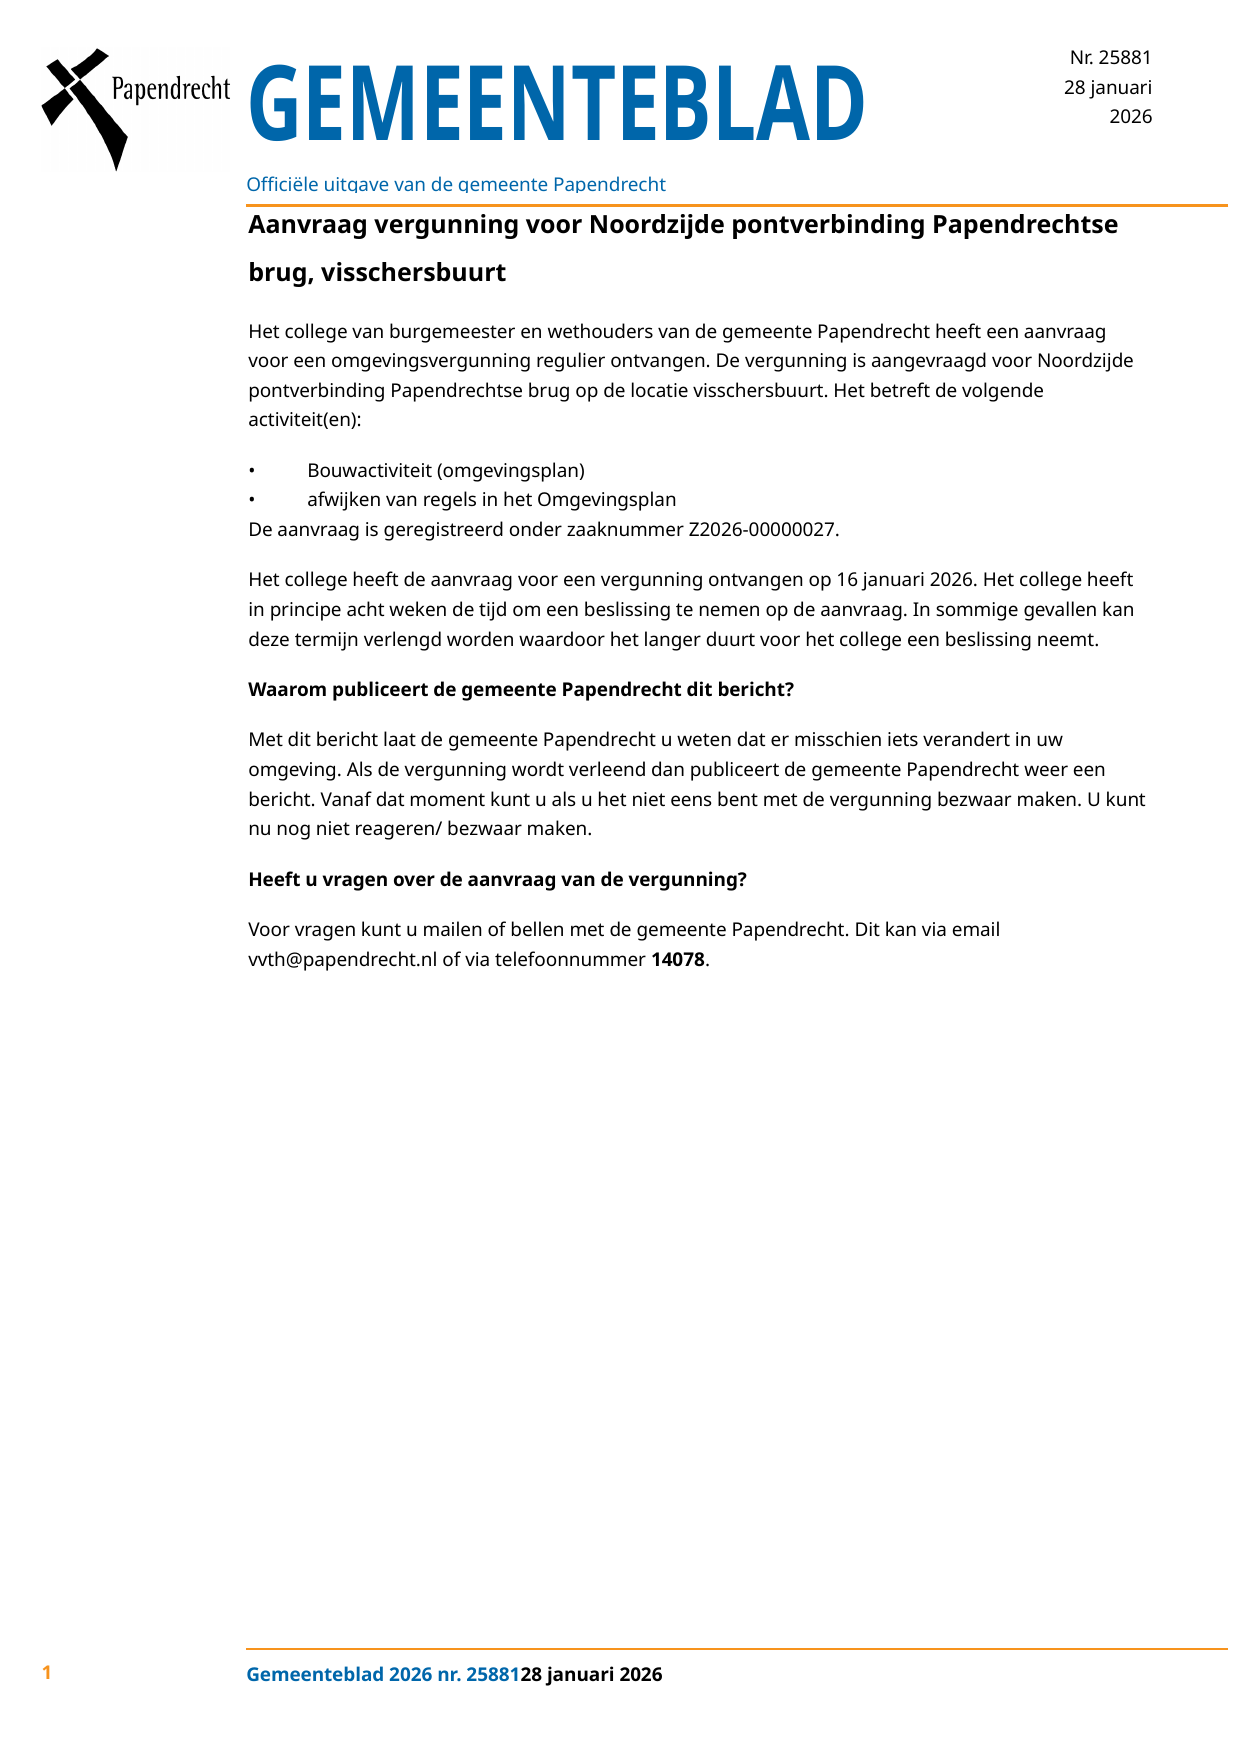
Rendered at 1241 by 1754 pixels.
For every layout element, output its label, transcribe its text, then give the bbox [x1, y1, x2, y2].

text Heeft u vragen over de aanvraag van de vergunning? [248, 866, 1152, 892]
text Het college van burgemeester en wethouders van de gemeente Papendrecht heeft een aanvraag voor een omgevingsvergunning regulier ontvangen. De vergunning is aangevraagd voor Noordzijde pontverbinding Papendrechtse brug op de locatie visschersbuurt. Het betreft de volgende activiteit(en): [248, 318, 1152, 432]
picture [41, 47, 231, 172]
text Voor vragen kunt u mailen of bellen met de gemeente Papendrecht. Dit kan via email vvth@papendrecht.nl of via telefoonnummer 14078. [248, 916, 1152, 972]
text Waarom publiceert de gemeente Papendrecht dit bericht? [248, 676, 1152, 702]
text Het college heeft de aanvraag voor een vergunning ontvangen op 16 januari 2026. Het college heeft in principe acht weken de tijd om een beslissing te nemen op de aanvraag. In sommige gevallen kan deze termijn verlengd worden waardoor het langer duurt voor het college een beslissing neemt. [248, 567, 1152, 652]
text Met dit bericht laat de gemeente Papendrecht u weten dat er misschien iets verandert in uw omgeving. Als de vergunning wordt verleend dan publiceert de gemeente Papendrecht weer een bericht. Vanaf dat moment kunt u als u het niet eens bent met de vergunning bezwaar maken. U kunt nu nog niet reageren/ bezwaar maken. [248, 727, 1152, 841]
text Aanvraag vergunning voor Noordzijde pontverbinding Papendrechtse brug, visschersbuurt [248, 207, 1152, 288]
list afwijken van regels in het Omgevingsplan [248, 487, 1152, 512]
text De aanvraag is geregistreerd onder zaaknummer Z2026-00000027. [248, 516, 1152, 542]
list Bouwactiviteit (omgevingsplan) [248, 457, 1152, 483]
